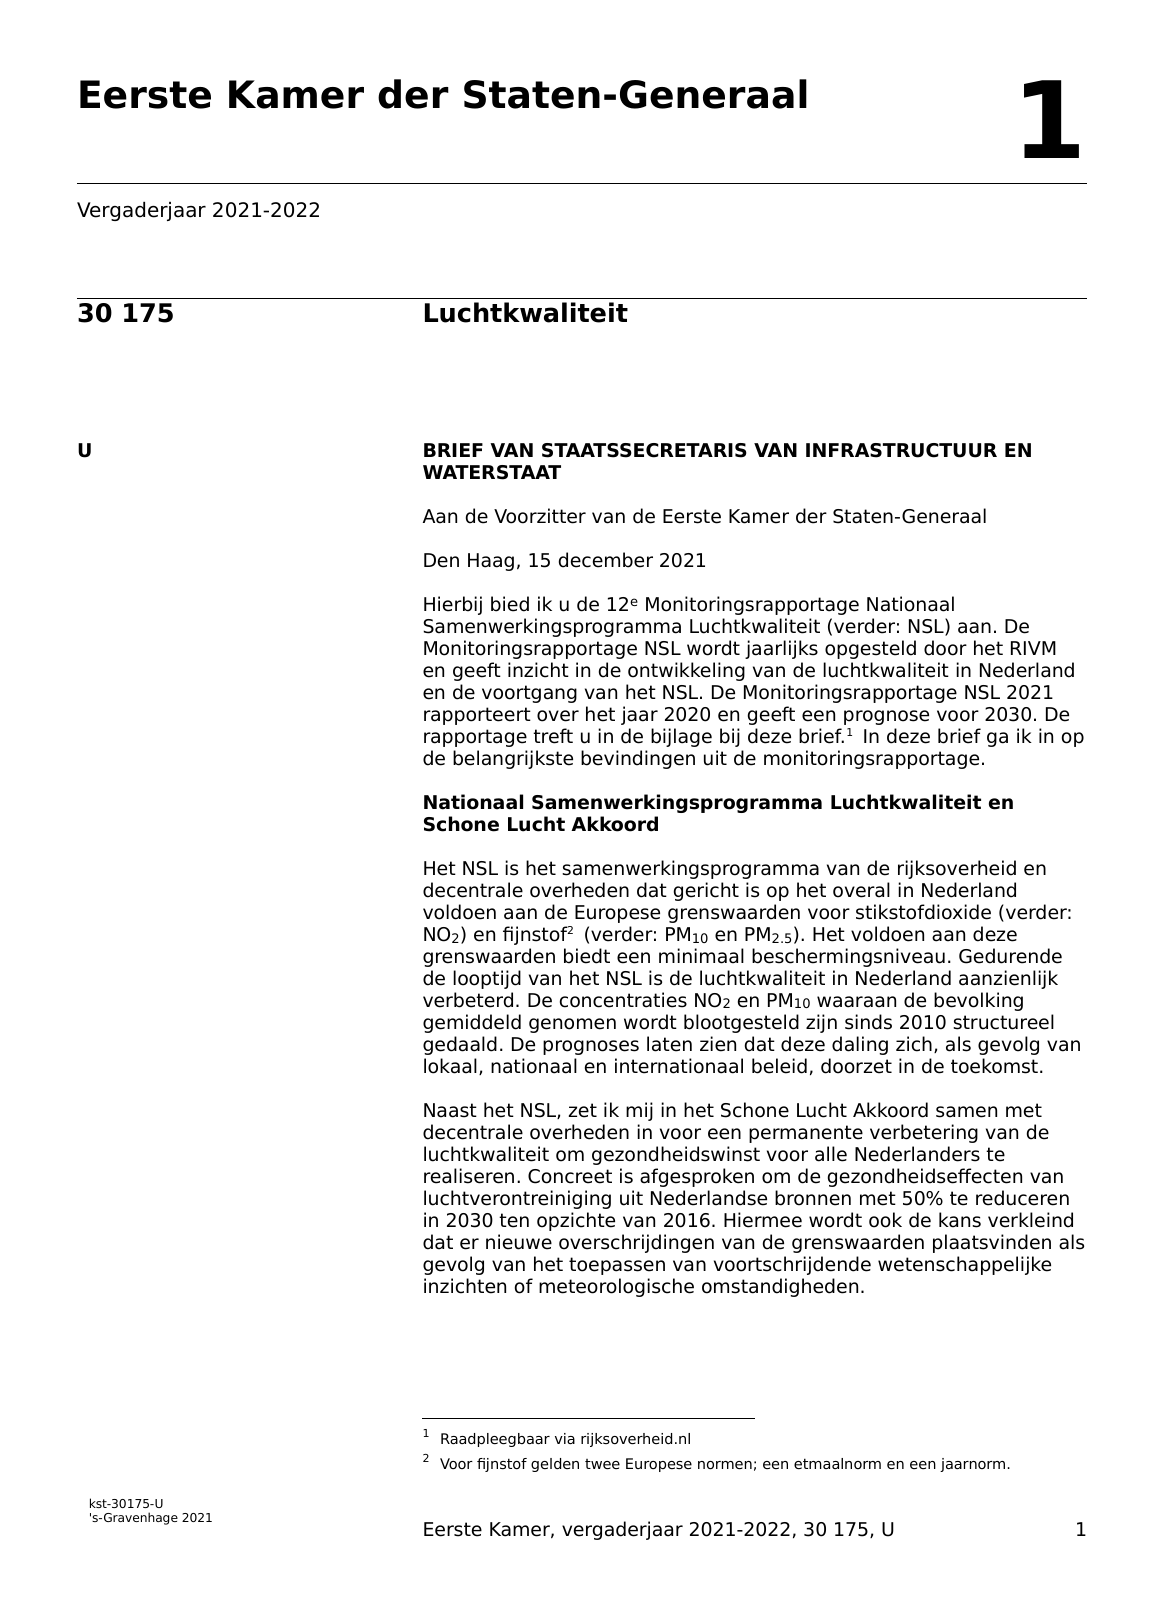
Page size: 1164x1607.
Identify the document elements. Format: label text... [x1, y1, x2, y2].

text Raadpleegbaar via rijksoverheid.nl [422, 1427, 1087, 1449]
text Naast het NSL, zet ik mij in het Schone Lucht Akkoord samen met decentrale overheden in voor een permanente verbetering van de luchtkwaliteit om gezondheidswinst voor alle Nederlanders te realiseren. Concreet is afgesproken om de gezondheidseffecten van luchtverontreiniging uit Nederlandse bronnen met 50% te reduceren in 2030 ten opzichte van 2016. Hiermee wordt ook de kans verkleind dat er nieuwe overschrijdingen van de grenswaarden plaatsvinden als gevolg van het toepassen van voortschrijdende wetenschappelijke inzichten of meteorologische omstandigheden. [422, 1100, 1087, 1298]
text Het NSL is het samenwerkingsprogramma van de rijksoverheid en decentrale overheden dat gericht is op het overal in Nederland voldoen aan de Europese grenswaarden voor stikstofdioxide (verder: NO2) en fijnstof (verder: PM10 en PM2.5). Het voldoen aan deze grenswaarden biedt een minimaal beschermingsniveau. Gedurende de looptijd van het NSL is de luchtkwaliteit in Nederland aanzienlijk verbeterd. De concentraties NO2 en PM10 waaraan de bevolking gemiddeld genomen wordt blootgesteld zijn sinds 2010 structureel gedaald. De prognoses laten zien dat deze daling zich, als gevolg van lokaal, nationaal en internationaal beleid, doorzet in de toekomst. [422, 858, 1087, 1078]
table_cell Vergaderjaar 2021-2022 [77, 184, 1087, 298]
text kst-30175-U [88, 1497, 323, 1511]
text Aan de Voorzitter van de Eerste Kamer der Staten-Generaal [422, 506, 1087, 528]
subtitle Nationaal Samenwerkingsprogramma Luchtkwaliteit en Schone Lucht Akkoord [422, 792, 1087, 836]
text 's-Gravenhage 2021 [88, 1511, 323, 1525]
text Den Haag, 15 december 2021 [422, 550, 1087, 572]
subtitle U BRIEF VAN STAATSSECRETARIS VAN INFRASTRUCTUUR EN WATERSTAAT [77, 440, 1087, 484]
table_header 1 [886, 59, 1087, 183]
text Hierbij bied ik u de 12e Monitoringsrapportage Nationaal Samenwerkingsprogramma Luchtkwaliteit (verder: NSL) aan. De Monitoringsrapportage NSL wordt jaarlijks opgesteld door het RIVM en geeft inzicht in de ontwikkeling van de luchtkwaliteit in Nederland en de voortgang van het NSL. De Monitoringsrapportage NSL 2021 rapporteert over het jaar 2020 en geeft een prognose voor 2030. De rapportage treft u in de bijlage bij deze brief. In deze brief ga ik in op de belangrijkste bevindingen uit de monitoringsrapportage. [422, 594, 1087, 770]
table_header Eerste Kamer der Staten-Generaal [77, 59, 886, 183]
subtitle 30 175 Luchtkwaliteit [77, 299, 1087, 329]
text Voor fijnstof gelden twee Europese normen; een etmaalnorm en een jaarnorm. [422, 1452, 1087, 1474]
